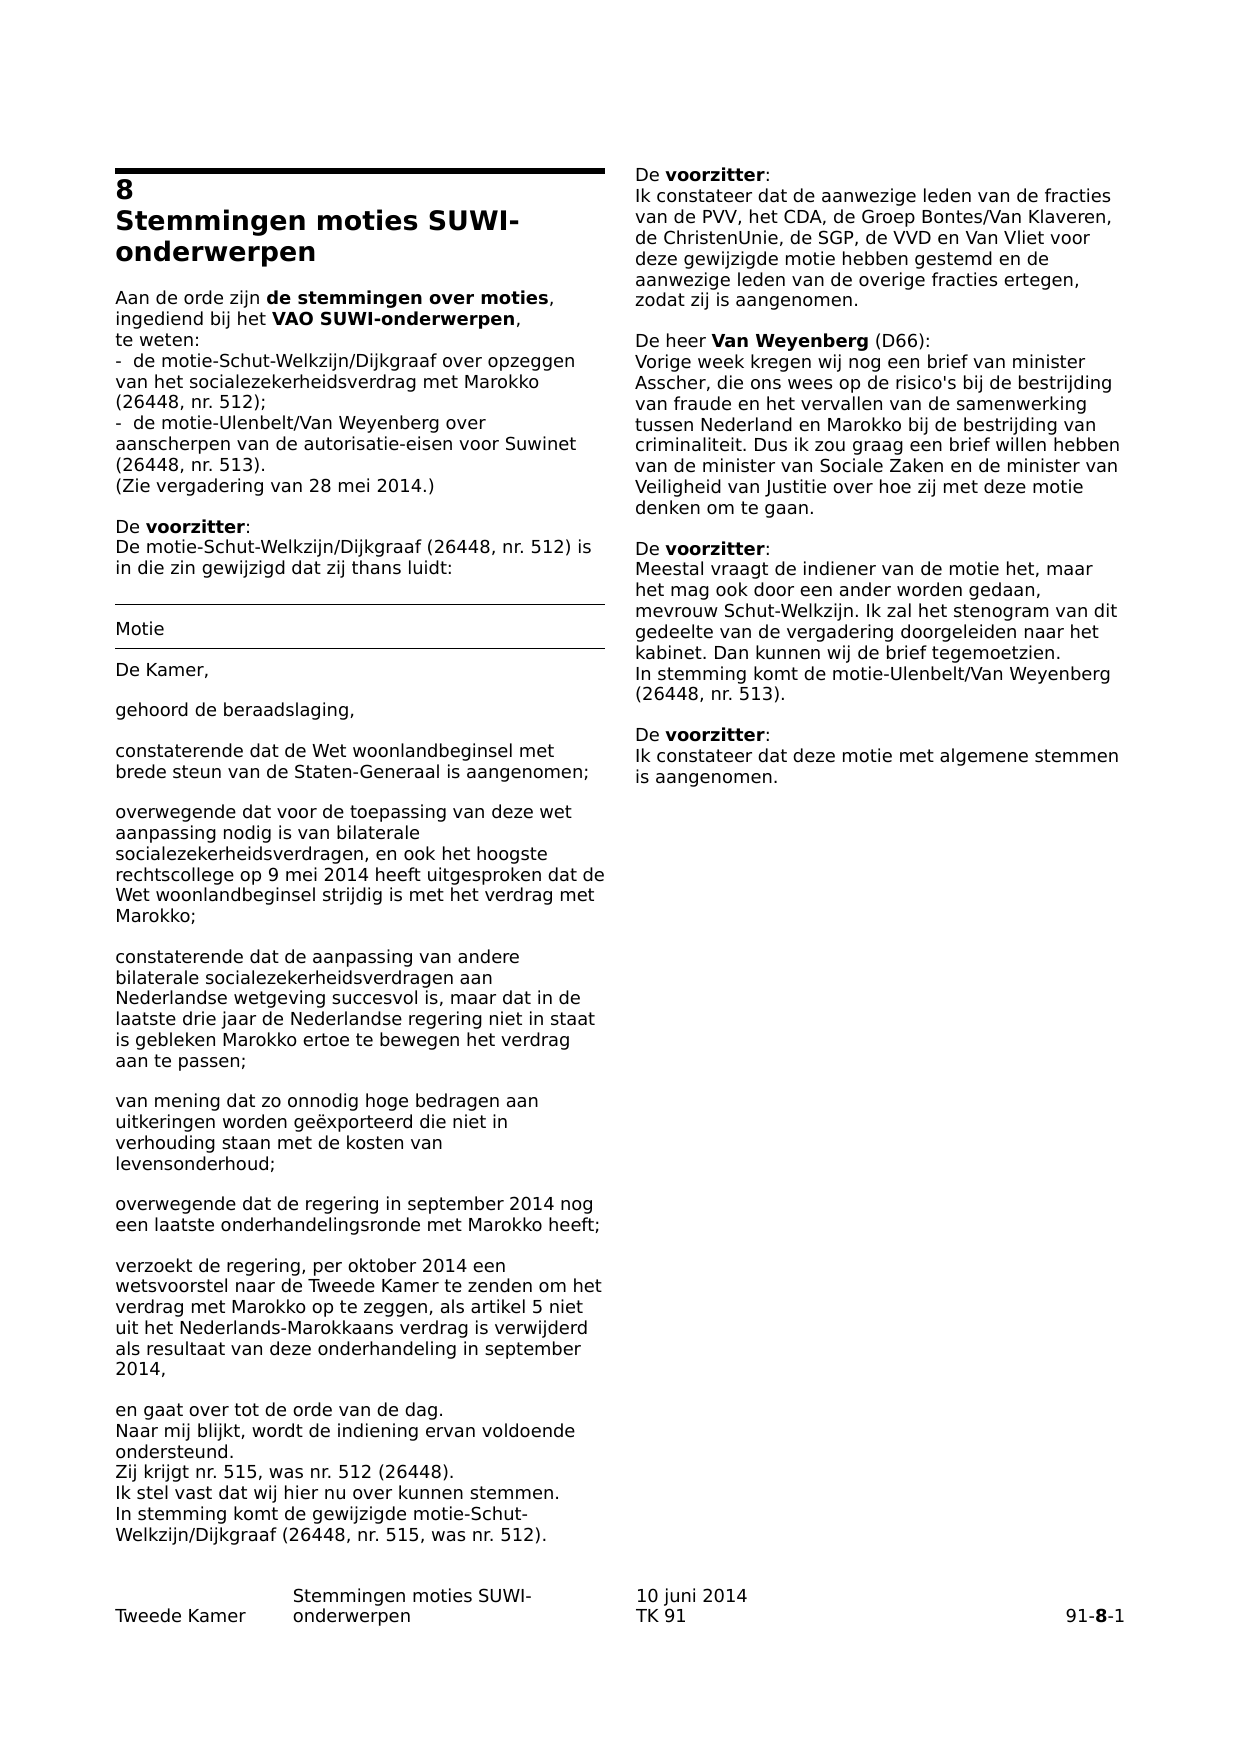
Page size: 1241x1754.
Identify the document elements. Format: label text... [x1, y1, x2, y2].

text De Kamer, [115, 659, 605, 680]
text en gaat over tot de orde van de dag. [115, 1400, 605, 1421]
text In stemming komt de gewijzigde motie-Schut-Welkzijn/Dijkgraaf (26448, nr. 515, was nr. 512). [115, 1504, 605, 1546]
text gehoord de beraadslaging, [115, 700, 605, 721]
text De voorzitter: [635, 725, 1125, 746]
text te weten: [115, 330, 605, 351]
list de motie-Ulenbelt/Van Weyenberg over aanscherpen van de autorisatie-eisen voor Suwinet (26448, nr. 513). [115, 413, 605, 476]
text Zij krijgt nr. 515, was nr. 512 (26448). [115, 1462, 605, 1483]
text De motie-Schut-Welkzijn/Dijkgraaf (26448, nr. 512) is in die zin gewijzigd dat zij thans luidt: [115, 537, 605, 579]
text overwegende dat de regering in september 2014 nog een laatste onderhandelingsronde met Marokko heeft; [115, 1194, 605, 1236]
text overwegende dat voor de toepassing van deze wet aanpassing nodig is van bilaterale socialezekerheidsverdragen, en ook het hoogste rechtscollege op 9 mei 2014 heeft uitgesproken dat de Wet woonlandbeginsel strijdig is met het verdrag met Marokko; [115, 802, 605, 927]
text (Zie vergadering van 28 mei 2014.) [115, 476, 605, 496]
text De voorzitter: [635, 538, 1125, 559]
text constaterende dat de aanpassing van andere bilaterale socialezekerheidsverdragen aan Nederlandse wetgeving succesvol is, maar dat in de laatste drie jaar de Nederlandse regering niet in staat is gebleken Marokko ertoe te bewegen het verdrag aan te passen; [115, 947, 605, 1071]
text verzoekt de regering, per oktober 2014 een wetsvoorstel naar de Tweede Kamer te zenden om het verdrag met Marokko op te zeggen, als artikel 5 niet uit het Nederlands-Marokkaans verdrag is verwijderd als resultaat van deze onderhandeling in september 2014, [115, 1256, 605, 1380]
text Ik constateer dat deze motie met algemene stemmen is aangenomen. [635, 746, 1125, 787]
text Meestal vraagt de indiener van de motie het, maar het mag ook door een ander worden gedaan, mevrouw Schut-Welkzijn. Ik zal het stenogram van dit gedeelte van de vergadering doorgeleiden naar het kabinet. Dan kunnen wij de brief tegemoetzien. [635, 559, 1125, 663]
text In stemming komt de motie-Ulenbelt/Van Weyenberg (26448, nr. 513). [635, 663, 1125, 705]
text constaterende dat de Wet woonlandbeginsel met brede steun van de Staten-Generaal is aangenomen; [115, 741, 605, 782]
text van mening dat zo onnodig hoge bedragen aan uitkeringen worden geëxporteerd die niet in verhouding staan met de kosten van levensonderhoud; [115, 1091, 605, 1174]
text Ik constateer dat de aanwezige leden van de fracties van de PVV, het CDA, de Groep Bontes/Van Klaveren, de ChristenUnie, de SGP, de VVD en Van Vliet voor deze gewijzigde motie hebben gestemd en de aanwezige leden van de overige fracties ertegen, zodat zij is aangenomen. [635, 186, 1125, 311]
title 8 Stemmingen moties SUWI-onderwerpen [115, 174, 605, 268]
text De voorzitter: [635, 165, 1125, 186]
text De voorzitter: [115, 516, 605, 537]
text Aan de orde zijn de stemmingen over moties, ingediend bij het VAO SUWI-onderwerpen, [115, 288, 605, 330]
text Ik stel vast dat wij hier nu over kunnen stemmen. [115, 1483, 605, 1504]
text Vorige week kregen wij nog een brief van minister Asscher, die ons wees op de risico's bij de bestrijding van fraude en het vervallen van de samenwerking tussen Nederland en Marokko bij de bestrijding van criminaliteit. Dus ik zou graag een brief willen hebben van de minister van Sociale Zaken en de minister van Veiligheid van Justitie over hoe zij met deze motie denken om te gaan. [635, 352, 1125, 518]
text Motie [115, 619, 605, 639]
text Naar mij blijkt, wordt de indiening ervan voldoende ondersteund. [115, 1421, 605, 1462]
text De heer Van Weyenberg (D66): [635, 331, 1125, 352]
list de motie-Schut-Welkzijn/Dijkgraaf over opzeggen van het socialezekerheidsverdrag met Marokko (26448, nr. 512); [115, 351, 605, 413]
